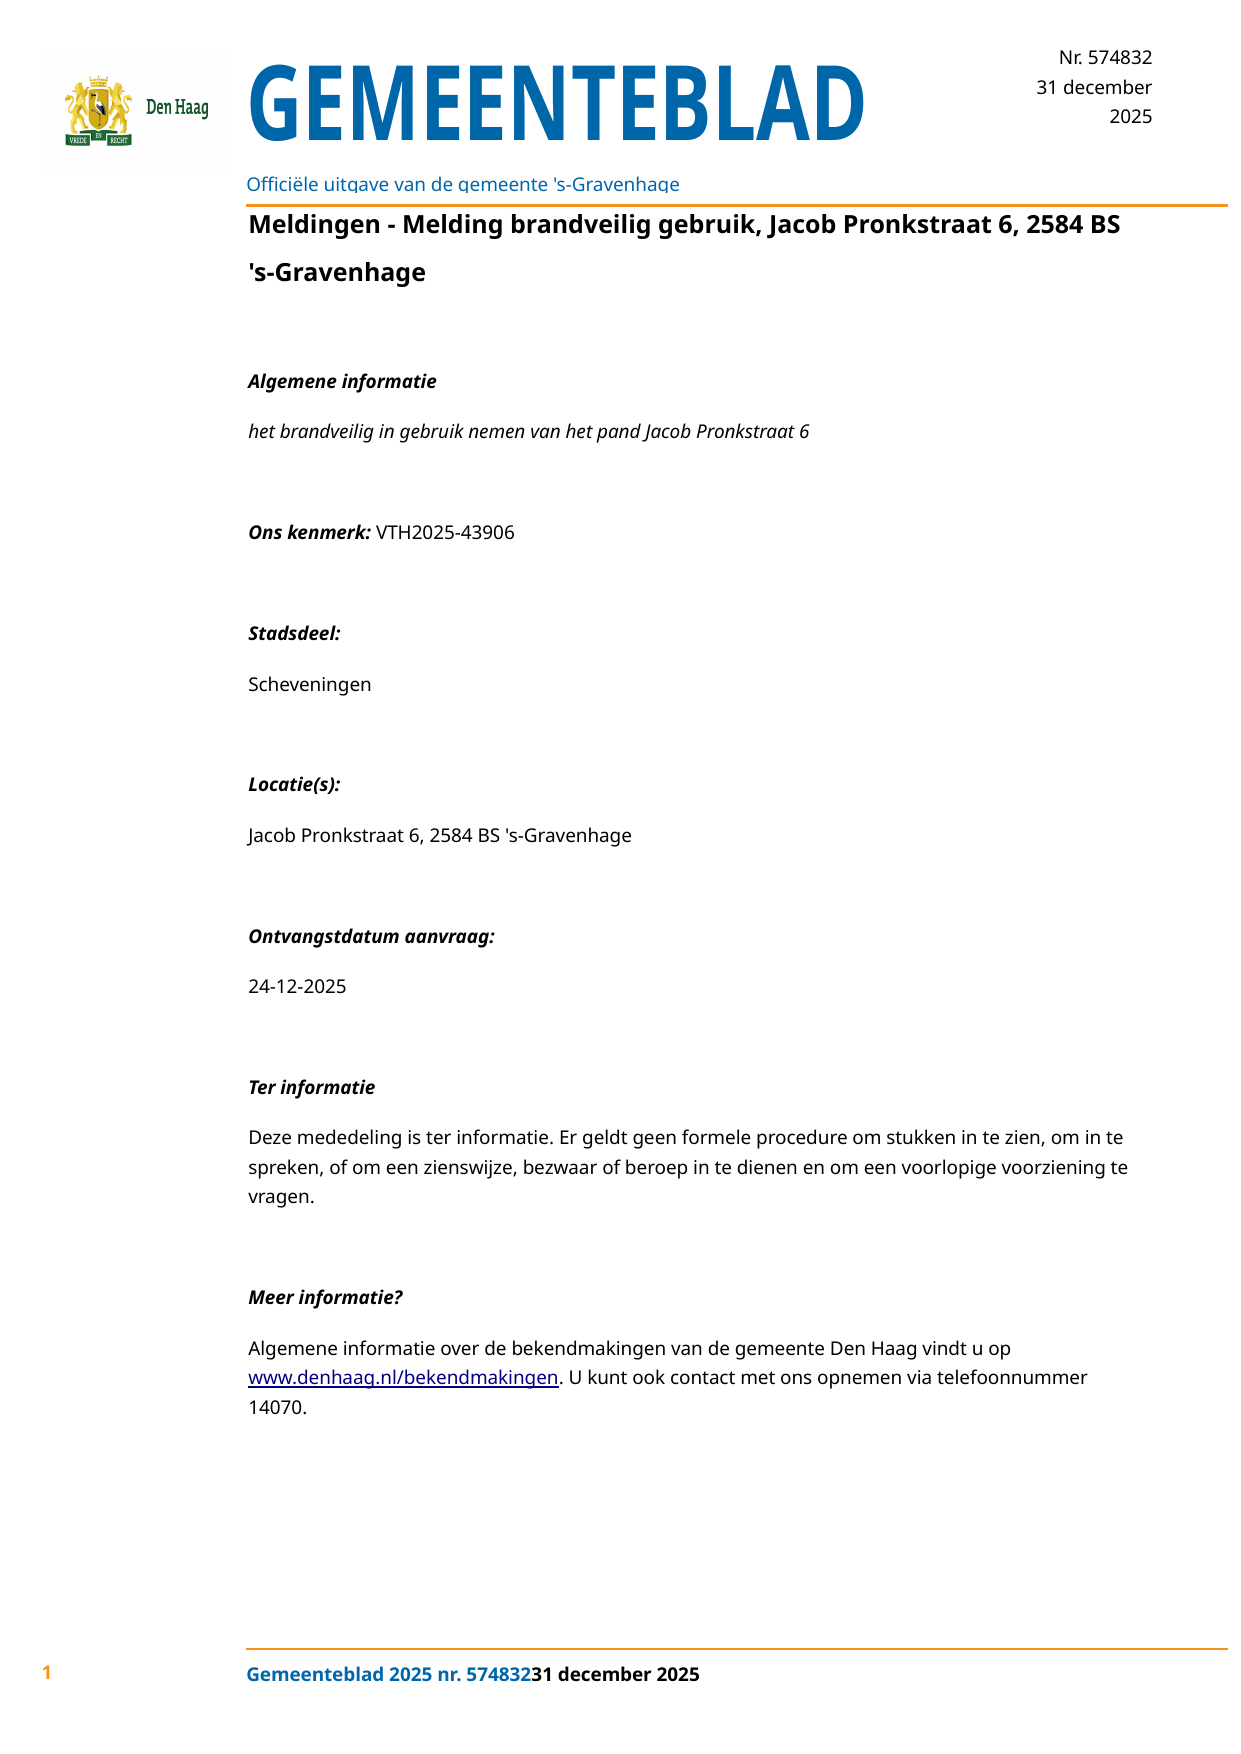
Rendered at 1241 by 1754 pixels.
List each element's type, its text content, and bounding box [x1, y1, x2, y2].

text Scheveningen [248, 671, 1152, 697]
text Algemene informatie [248, 368, 1152, 394]
text Algemene informatie over de bekendmakingen van de gemeente Den Haag vindt u op www.denhaag.nl/bekendmakingen. U kunt ook contact met ons opnemen via telefoonnummer 14070. [248, 1335, 1152, 1420]
text het brandveilig in gebruik nemen van het pand Jacob Pronkstraat 6 [248, 419, 1152, 444]
text Ons kenmerk: VTH2025-43906 [248, 519, 1152, 545]
text Meer informatie? [248, 1284, 1152, 1310]
text Meldingen - Melding brandveilig gebruik, Jacob Pronkstraat 6, 2584 BS 's-Gravenhage [248, 207, 1152, 288]
text 24-12-2025 [248, 973, 1152, 999]
text Deze mededeling is ter informatie. Er geldt geen formele procedure om stukken in te zien, om in te spreken, of om een zienswijze, bezwaar of beroep in te dienen en om een voorlopige voorziening te vragen. [248, 1124, 1152, 1209]
picture [41, 47, 231, 172]
text Jacob Pronkstraat 6, 2584 BS 's-Gravenhage [248, 822, 1152, 848]
text Ter informatie [248, 1074, 1152, 1100]
text Locatie(s): [248, 772, 1152, 797]
text Ontvangstdatum aanvraag: [248, 923, 1152, 949]
text Stadsdeel: [248, 620, 1152, 646]
